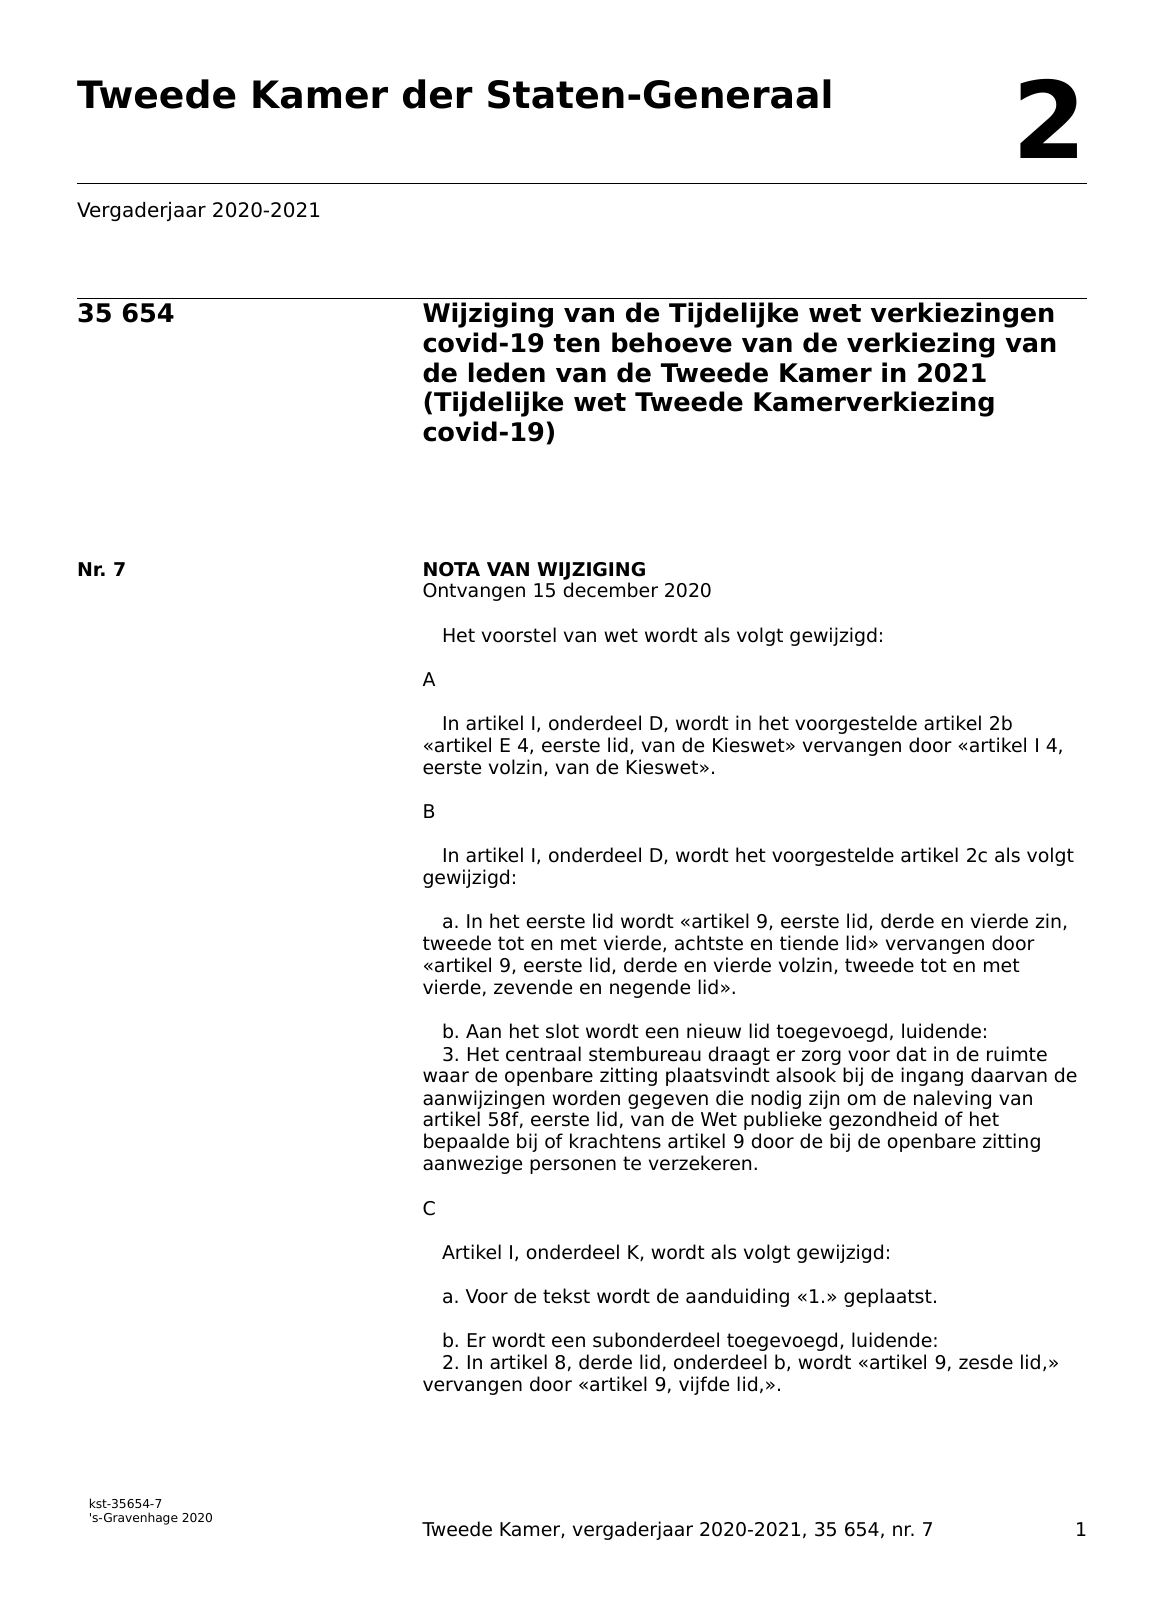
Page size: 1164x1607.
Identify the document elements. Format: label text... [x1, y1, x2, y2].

text Het voorstel van wet wordt als volgt gewijzigd: [422, 624, 1087, 647]
subtitle A [422, 669, 1087, 691]
text a. Voor de tekst wordt de aanduiding «1.» geplaatst. [422, 1286, 1087, 1308]
subtitle C [422, 1197, 1087, 1219]
subtitle B [422, 801, 1087, 823]
text a. In het eerste lid wordt «artikel 9, eerste lid, derde en vierde zin, tweede tot en met vierde, achtste en tiende lid» vervangen door «artikel 9, eerste lid, derde en vierde volzin, tweede tot en met vierde, zevende en negende lid». [422, 911, 1087, 999]
table_header Tweede Kamer der Staten-Generaal [77, 59, 886, 183]
text Artikel I, onderdeel K, wordt als volgt gewijzigd: [422, 1242, 1087, 1264]
subtitle Nr. 7 NOTA VAN WIJZIGING [77, 558, 1087, 580]
text 2. In artikel 8, derde lid, onderdeel b, wordt «artikel 9, zesde lid,» vervangen door «artikel 9, vijfde lid,». [422, 1352, 1087, 1396]
text In artikel I, onderdeel D, wordt in het voorgestelde artikel 2b «artikel E 4, eerste lid, van de Kieswet» vervangen door «artikel I 4, eerste volzin, van de Kieswet». [422, 713, 1087, 779]
table_cell Vergaderjaar 2020-2021 [77, 184, 1087, 298]
text Ontvangen 15 december 2020 [422, 580, 1087, 602]
text In artikel I, onderdeel D, wordt het voorgestelde artikel 2c als volgt gewijzigd: [422, 845, 1087, 889]
text b. Aan het slot wordt een nieuw lid toegevoegd, luidende: [422, 1021, 1087, 1043]
text 3. Het centraal stembureau draagt er zorg voor dat in de ruimte waar de openbare zitting plaatsvindt alsook bij de ingang daarvan de aanwijzingen worden gegeven die nodig zijn om de naleving van artikel 58f, eerste lid, van de Wet publieke gezondheid of het bepaalde bij of krachtens artikel 9 door de bij de openbare zitting aanwezige personen te verzekeren. [422, 1043, 1087, 1175]
table_header 2 [886, 59, 1087, 183]
text b. Er wordt een subonderdeel toegevoegd, luidende: [422, 1330, 1087, 1352]
text 's-Gravenhage 2020 [88, 1511, 323, 1525]
text kst-35654-7 [88, 1497, 323, 1511]
subtitle 35 654 Wijziging van de Tijdelijke wet verkiezingen covid-19 ten behoeve van de verkiezing van de leden van de Tweede Kamer in 2021 (Tijdelijke wet Tweede Kamerverkiezing covid-19) [77, 299, 1087, 447]
